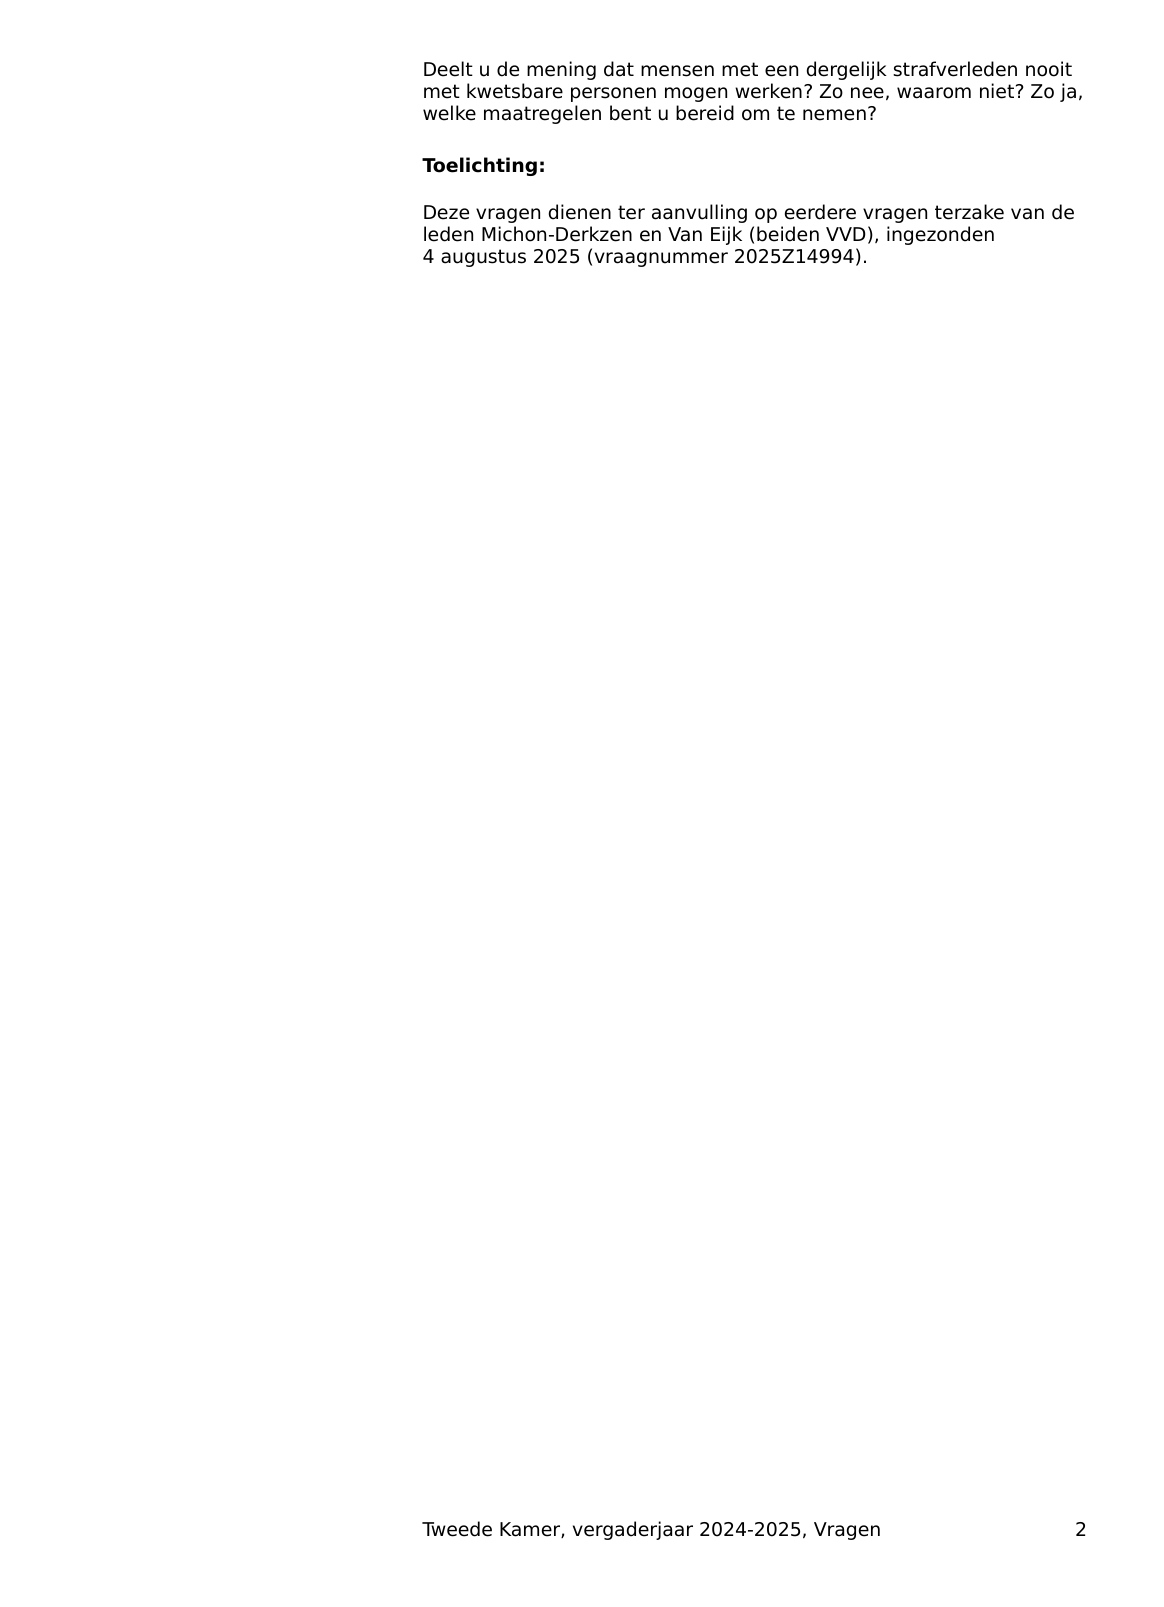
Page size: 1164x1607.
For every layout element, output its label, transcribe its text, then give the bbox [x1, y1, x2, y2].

text Deze vragen dienen ter aanvulling op eerdere vragen terzake van de leden Michon-Derkzen en Van Eijk (beiden VVD), ingezonden 4 augustus 2025 (vraagnummer 2025Z14994). [422, 202, 1087, 268]
subtitle Toelichting: [422, 155, 1087, 177]
text Deelt u de mening dat mensen met een dergelijk strafverleden nooit met kwetsbare personen mogen werken? Zo nee, waarom niet? Zo ja, welke maatregelen bent u bereid om te nemen? [422, 59, 1087, 125]
